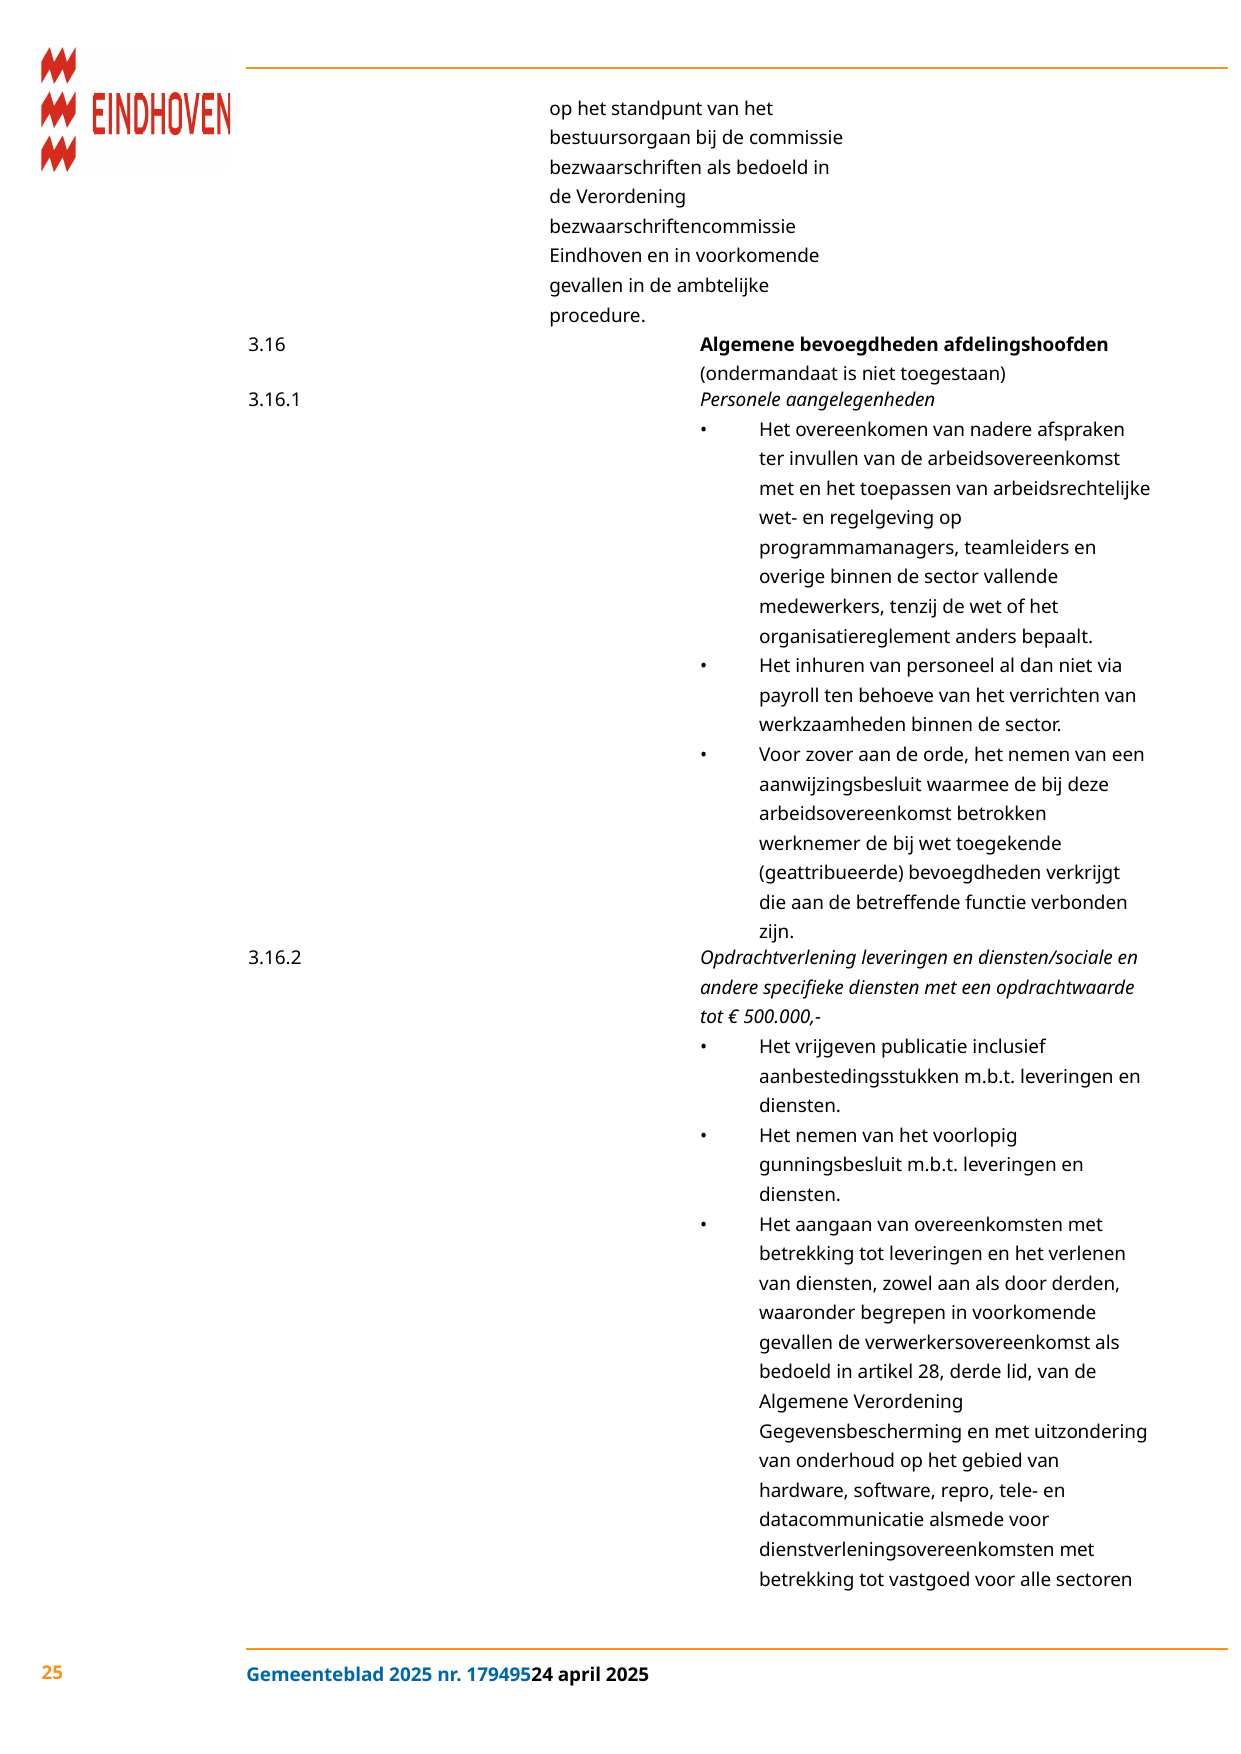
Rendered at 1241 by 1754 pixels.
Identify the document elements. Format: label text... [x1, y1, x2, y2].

table_cell Opdrachtverlening leveringen en diensten/sociale en andere specifieke diensten met een opdrachtwaarde tot € 500.000,- Het vrijgeven publicatie inclusief aanbestedingsstukken m.b.t. leveringen en diensten. Het nemen van het voorlopig gunningsbesluit m.b.t. leveringen en diensten. Het aangaan van overeenkomsten met betrekking tot leveringen en het verlenen van diensten, zowel aan als door derden, waaronder begrepen in voorkomende gevallen de verwerkersovereenkomst als bedoeld in artikel 28, derde lid, van de Algemene Verordening Gegevensbescherming en met uitzondering van onderhoud op het gebied van hardware, software, repro, tele- en datacommunicatie alsmede voor dienstverleningsovereenkomsten met betrekking tot vastgoed voor alle sectoren [700, 945, 1152, 1591]
table_header 3.16 [248, 331, 700, 386]
table_header Algemene bevoegdheden afdelingshoofden (ondermandaat is niet toegestaan) [700, 331, 1152, 386]
table_cell [850, 95, 1152, 328]
picture [41, 47, 231, 172]
table_cell Personele aangelegenheden Het overeenkomen van nadere afspraken ter invullen van de arbeidsovereenkomst met en het toepassen van arbeidsrechtelijke wet- en regelgeving op programmamanagers, teamleiders en overige binnen de sector vallende medewerkers, tenzij de wet of het organisatiereglement anders bepaalt. Het inhuren van personeel al dan niet via payroll ten behoeve van het verrichten van werkzaamheden binnen de sector. Voor zover aan de orde, het nemen van een aanwijzingsbesluit waarmee de bij deze arbeidsovereenkomst betrokken werknemer de bij wet toegekende (geattribueerde) bevoegdheden verkrijgt die aan de betreffende functie verbonden zijn. [700, 386, 1152, 944]
table_cell 3.16.2 [248, 945, 700, 1591]
table_cell [248, 95, 549, 328]
table_cell op het standpunt van het bestuursorgaan bij de commissie bezwaarschriften als bedoeld in de Verordening bezwaarschriftencommissie Eindhoven en in voorkomende gevallen in de ambtelijke procedure. [549, 95, 850, 328]
table_cell 3.16.1 [248, 386, 700, 944]
